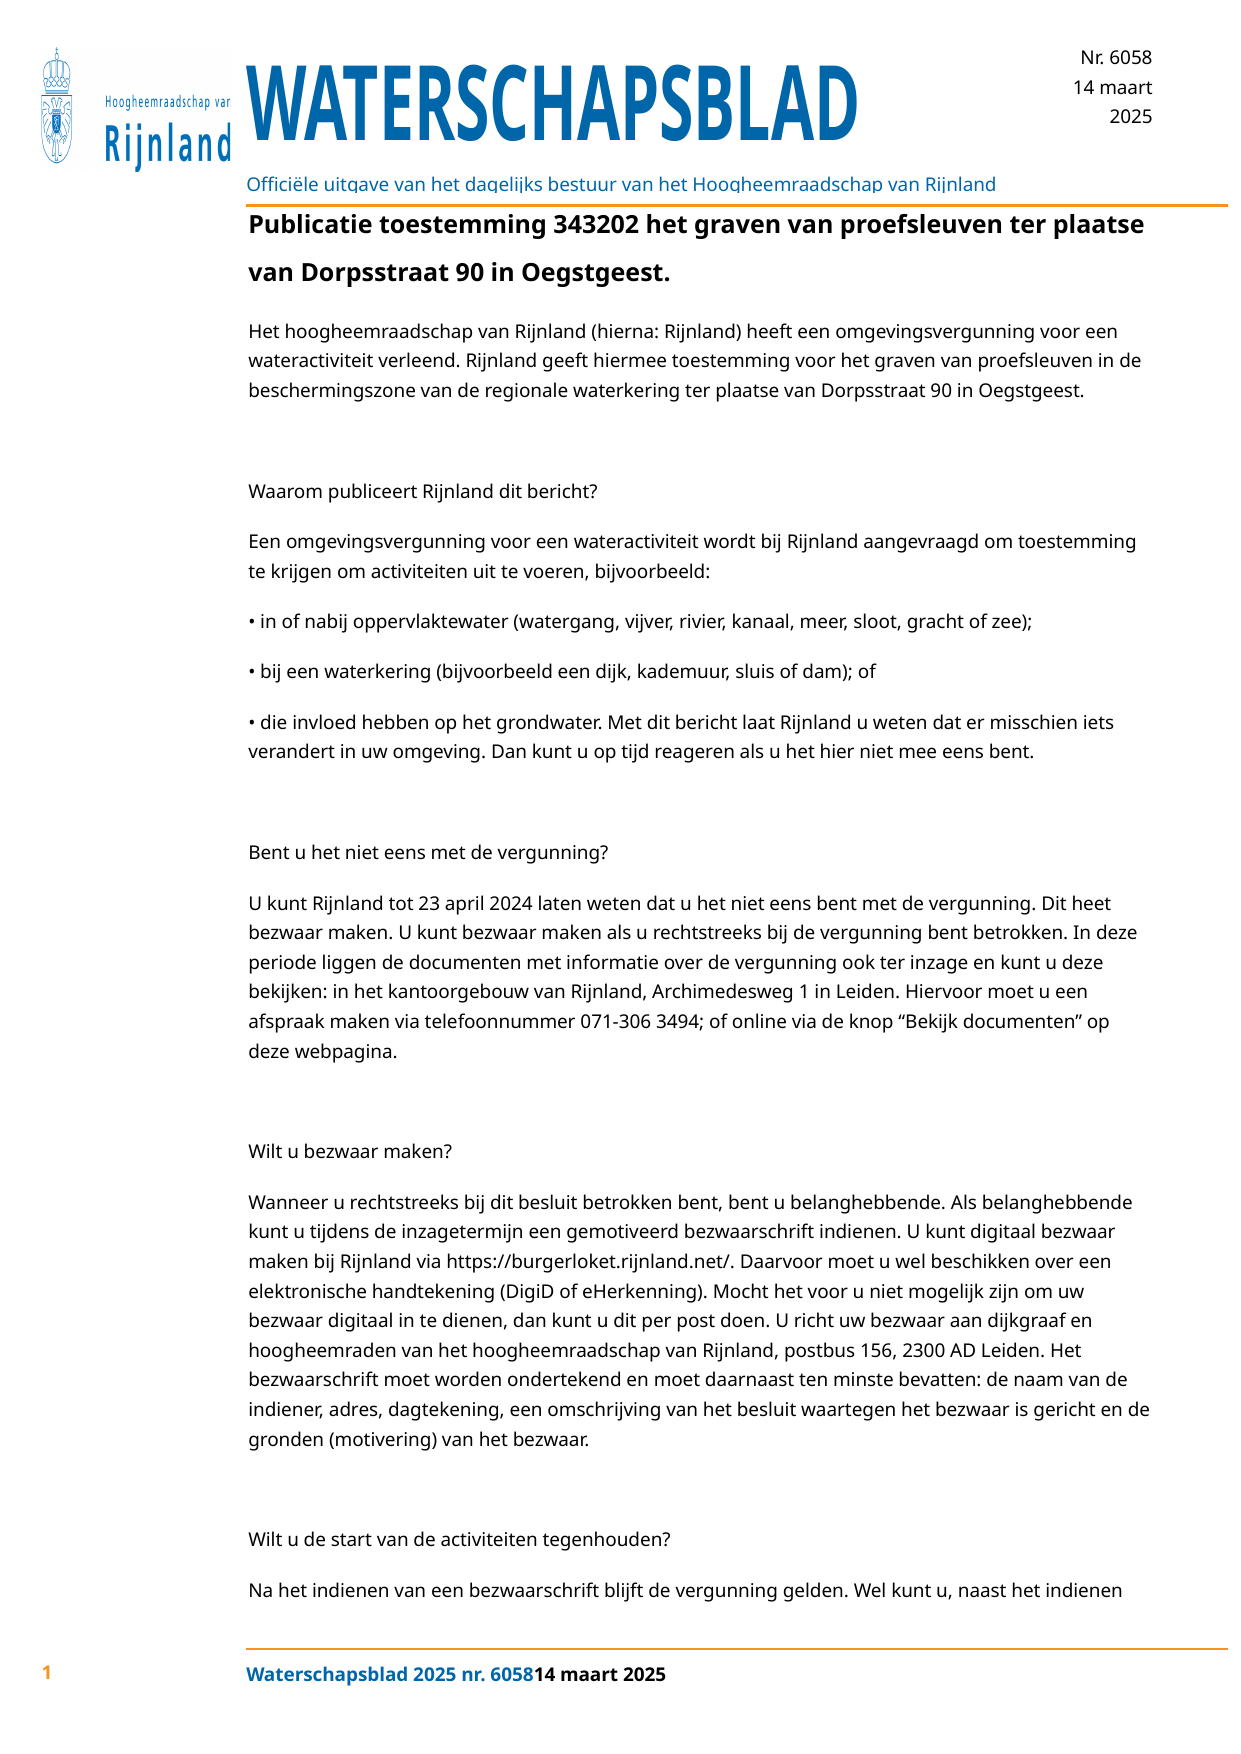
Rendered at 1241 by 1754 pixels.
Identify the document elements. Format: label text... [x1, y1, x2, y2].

text Waarom publiceert Rijnland dit bericht? [248, 478, 1152, 504]
text Wilt u de start van de activiteiten tegenhouden? [248, 1527, 1152, 1552]
text Bent u het niet eens met de vergunning? [248, 839, 1152, 865]
text Wilt u bezwaar maken? [248, 1139, 1152, 1164]
text • in of nabij oppervlaktewater (watergang, vijver, rivier, kanaal, meer, sloot, gracht of zee); [248, 608, 1152, 634]
text • bij een waterkering (bijvoorbeeld een dijk, kademuur, sluis of dam); of [248, 659, 1152, 684]
text Het hoogheemraadschap van Rijnland (hierna: Rijnland) heeft een omgevingsvergunning voor een wateractiviteit verleend. Rijnland geeft hiermee toestemming voor het graven van proefsleuven in de beschermingszone van de regionale waterkering ter plaatse van Dorpsstraat 90 in Oegstgeest. [248, 318, 1152, 403]
text Wanneer u rechtstreeks bij dit besluit betrokken bent, bent u belanghebbende. Als belanghebbende kunt u tijdens de inzagetermijn een gemotiveerd bezwaarschrift indienen. U kunt digitaal bezwaar maken bij Rijnland via https://burgerloket.rijnland.net/. Daarvoor moet u wel beschikken over een elektronische handtekening (DigiD of eHerkenning). Mocht het voor u niet mogelijk zijn om uw bezwaar digitaal in te dienen, dan kunt u dit per post doen. U richt uw bezwaar aan dijkgraaf en hoogheemraden van het hoogheemraadschap van Rijnland, postbus 156, 2300 AD Leiden. Het bezwaarschrift moet worden ondertekend en moet daarnaast ten minste bevatten: de naam van de indiener, adres, dagtekening, een omschrijving van het besluit waartegen het bezwaar is gericht en de gronden (motivering) van het bezwaar. [248, 1189, 1152, 1452]
text • die invloed hebben op het grondwater. Met dit bericht laat Rijnland u weten dat er misschien iets verandert in uw omgeving. Dan kunt u op tijd reageren als u het hier niet mee eens bent. [248, 709, 1152, 764]
text Na het indienen van een bezwaarschrift blijft de vergunning gelden. Wel kunt u, naast het indienen [248, 1577, 1152, 1603]
text U kunt Rijnland tot 23 april 2024 laten weten dat u het niet eens bent met de vergunning. Dit heet bezwaar maken. U kunt bezwaar maken als u rechtstreeks bij de vergunning bent betrokken. In deze periode liggen de documenten met informatie over de vergunning ook ter inzage en kunt u deze bekijken: in het kantoorgebouw van Rijnland, Archimedesweg 1 in Leiden. Hiervoor moet u een afspraak maken via telefoonnummer 071-306 3494; of online via de knop “Bekijk documenten” op deze webpagina. [248, 890, 1152, 1064]
text Publicatie toestemming 343202 het graven van proefsleuven ter plaatse van Dorpsstraat 90 in Oegstgeest. [248, 207, 1152, 288]
text Een omgevingsvergunning voor een wateractiviteit wordt bij Rijnland aangevraagd om toestemming te krijgen om activiteiten uit te voeren, bijvoorbeeld: [248, 528, 1152, 584]
picture [41, 47, 231, 172]
